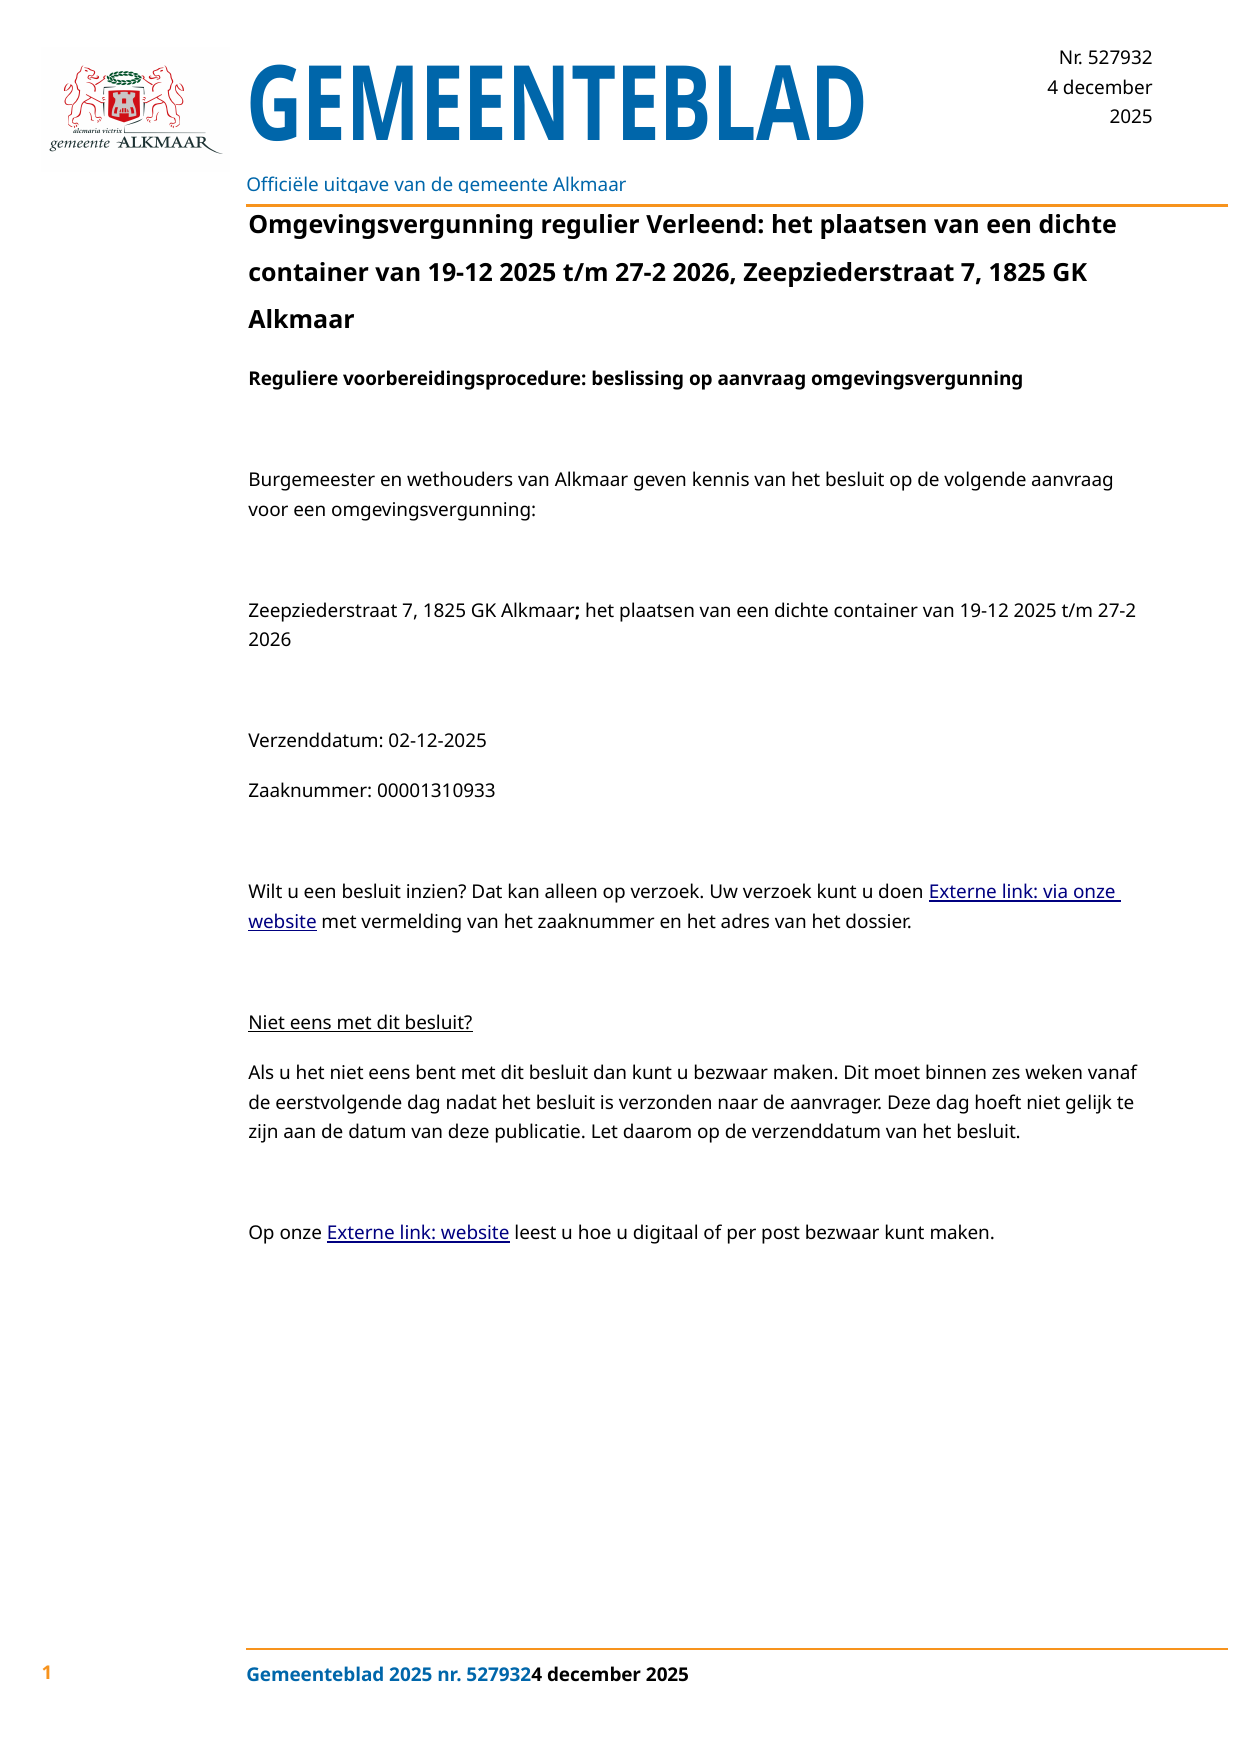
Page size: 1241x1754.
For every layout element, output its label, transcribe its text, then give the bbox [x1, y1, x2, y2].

text Op onze Externe link: website leest u hoe u digitaal of per post bezwaar kunt maken. [248, 1219, 1152, 1245]
text Burgemeester en wethouders van Alkmaar geven kennis van het besluit op de volgende aanvraag voor een omgevingsvergunning: [248, 466, 1152, 522]
text Wilt u een besluit inzien? Dat kan alleen op verzoek. Uw verzoek kunt u doen Externe link: via onze website met vermelding van het zaaknummer en het adres van het dossier. [248, 878, 1152, 934]
text Verzenddatum: 02-12-2025 [248, 727, 1152, 753]
text Reguliere voorbereidingsprocedure: beslissing op aanvraag omgevingsvergunning [248, 366, 1152, 391]
text Zeepziederstraat 7, 1825 GK Alkmaar; het plaatsen van een dichte container van 19-12 2025 t/m 27-2 2026 [248, 597, 1152, 652]
text Zaaknummer: 00001310933 [248, 778, 1152, 803]
picture [41, 47, 231, 172]
text Omgevingsvergunning regulier Verleend: het plaatsen van een dichte container van 19-12 2025 t/m 27-2 2026, Zeepziederstraat 7, 1825 GK Alkmaar [248, 207, 1152, 336]
text Niet eens met dit besluit? [248, 1009, 1152, 1034]
text Als u het niet eens bent met dit besluit dan kunt u bezwaar maken. Dit moet binnen zes weken vanaf de eerstvolgende dag nadat het besluit is verzonden naar de aanvrager. Deze dag hoeft niet gelijk te zijn aan de datum van deze publicatie. Let daarom op de verzenddatum van het besluit. [248, 1059, 1152, 1144]
